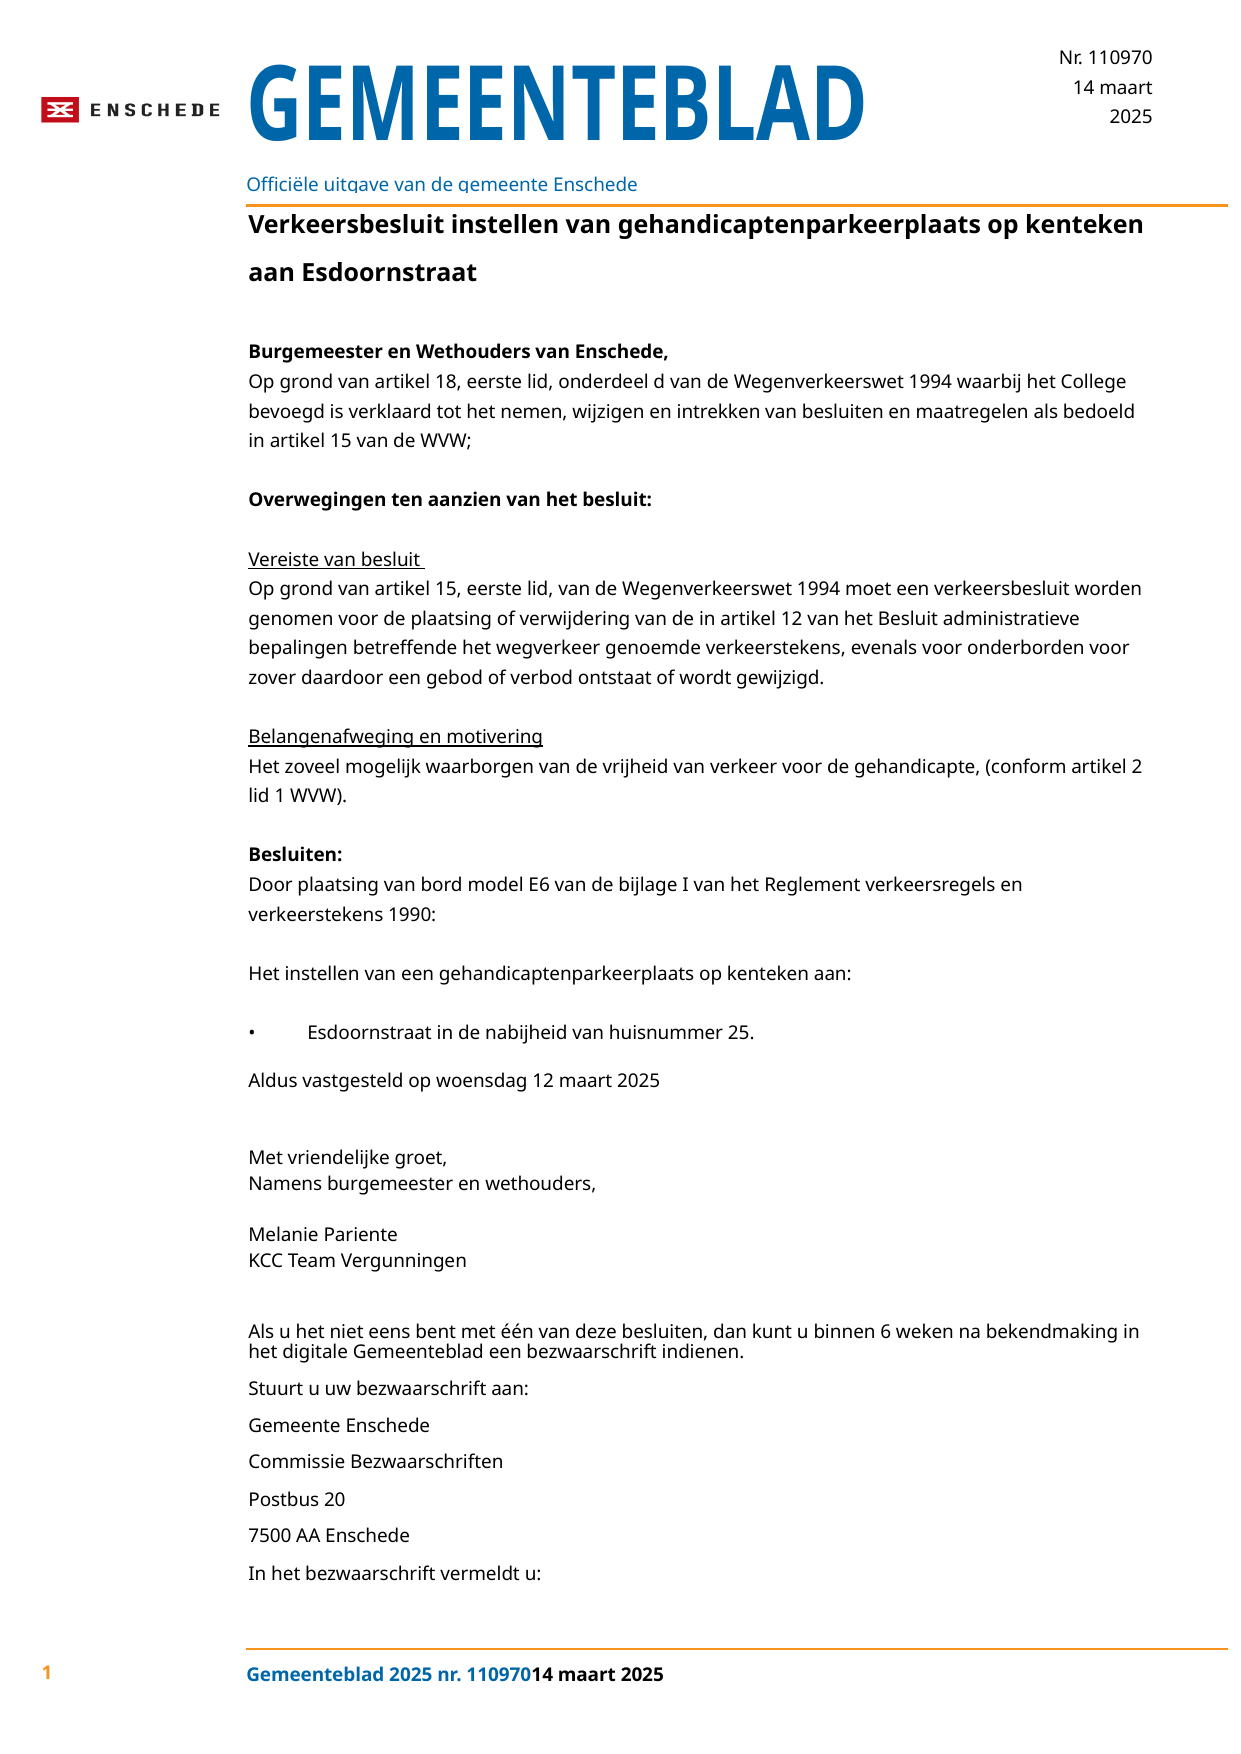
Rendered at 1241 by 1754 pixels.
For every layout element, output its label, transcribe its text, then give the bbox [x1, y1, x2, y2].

text Het zoveel mogelijk waarborgen van de vrijheid van verkeer voor de gehandicapte, (conform artikel 2 lid 1 WVW). [248, 753, 1152, 808]
text KCC Team Vergunningen [248, 1247, 1152, 1273]
text Op grond van artikel 18, eerste lid, onderdeel d van de Wegenverkeerswet 1994 waarbij het College bevoegd is verklaard tot het nemen, wijzigen en intrekken van besluiten en maatregelen als bedoeld in artikel 15 van de WVW; [248, 368, 1152, 453]
text Commissie Bezwaarschriften [248, 1453, 1152, 1473]
text Overwegingen ten aanzien van het besluit: [248, 487, 1152, 512]
text Melanie Pariente [248, 1221, 1152, 1247]
text Verkeersbesluit instellen van gehandicaptenparkeerplaats op kenteken aan Esdoornstraat [248, 207, 1152, 288]
text 7500 AA Enschede [248, 1527, 1152, 1547]
text Gemeente Enschede [248, 1417, 1152, 1436]
text Het instellen van een gehandicaptenparkeerplaats op kenteken aan: [248, 960, 1152, 986]
text In het bezwaarschrift vermeldt u: [248, 1564, 1152, 1584]
text Vereiste van besluit [248, 546, 1152, 571]
text Belangenafweging en motivering [248, 723, 1152, 749]
text Namens burgemeester en wethouders, [248, 1170, 1152, 1196]
picture [41, 47, 231, 172]
text Met vriendelijke groet, [248, 1144, 1152, 1170]
list Esdoornstraat in de nabijheid van huisnummer 25. [248, 1019, 1152, 1045]
text Postbus 20 [248, 1491, 1152, 1510]
text Op grond van artikel 15, eerste lid, van de Wegenverkeerswet 1994 moet een verkeersbesluit worden genomen voor de plaatsing of verwijdering van de in artikel 12 van het Besluit administratieve bepalingen betreffende het wegverkeer genoemde verkeerstekens, evenals voor onderborden voor zover daardoor een gebod of verbod ontstaat of wordt gewijzigd. [248, 575, 1152, 690]
text Burgemeester en Wethouders van Enschede, [248, 339, 1152, 364]
text Besluiten: [248, 842, 1152, 867]
text Door plaatsing van bord model E6 van de bijlage I van het Reglement verkeersregels en verkeerstekens 1990: [248, 871, 1152, 926]
text Als u het niet eens bent met één van deze besluiten, dan kunt u binnen 6 weken na bekendmaking in het digitale Gemeenteblad een bezwaarschrift indienen. [248, 1323, 1152, 1362]
text Stuurt u uw bezwaarschrift aan: [248, 1379, 1152, 1399]
text Aldus vastgesteld op woensdag 12 maart 2025 [248, 1067, 1152, 1093]
